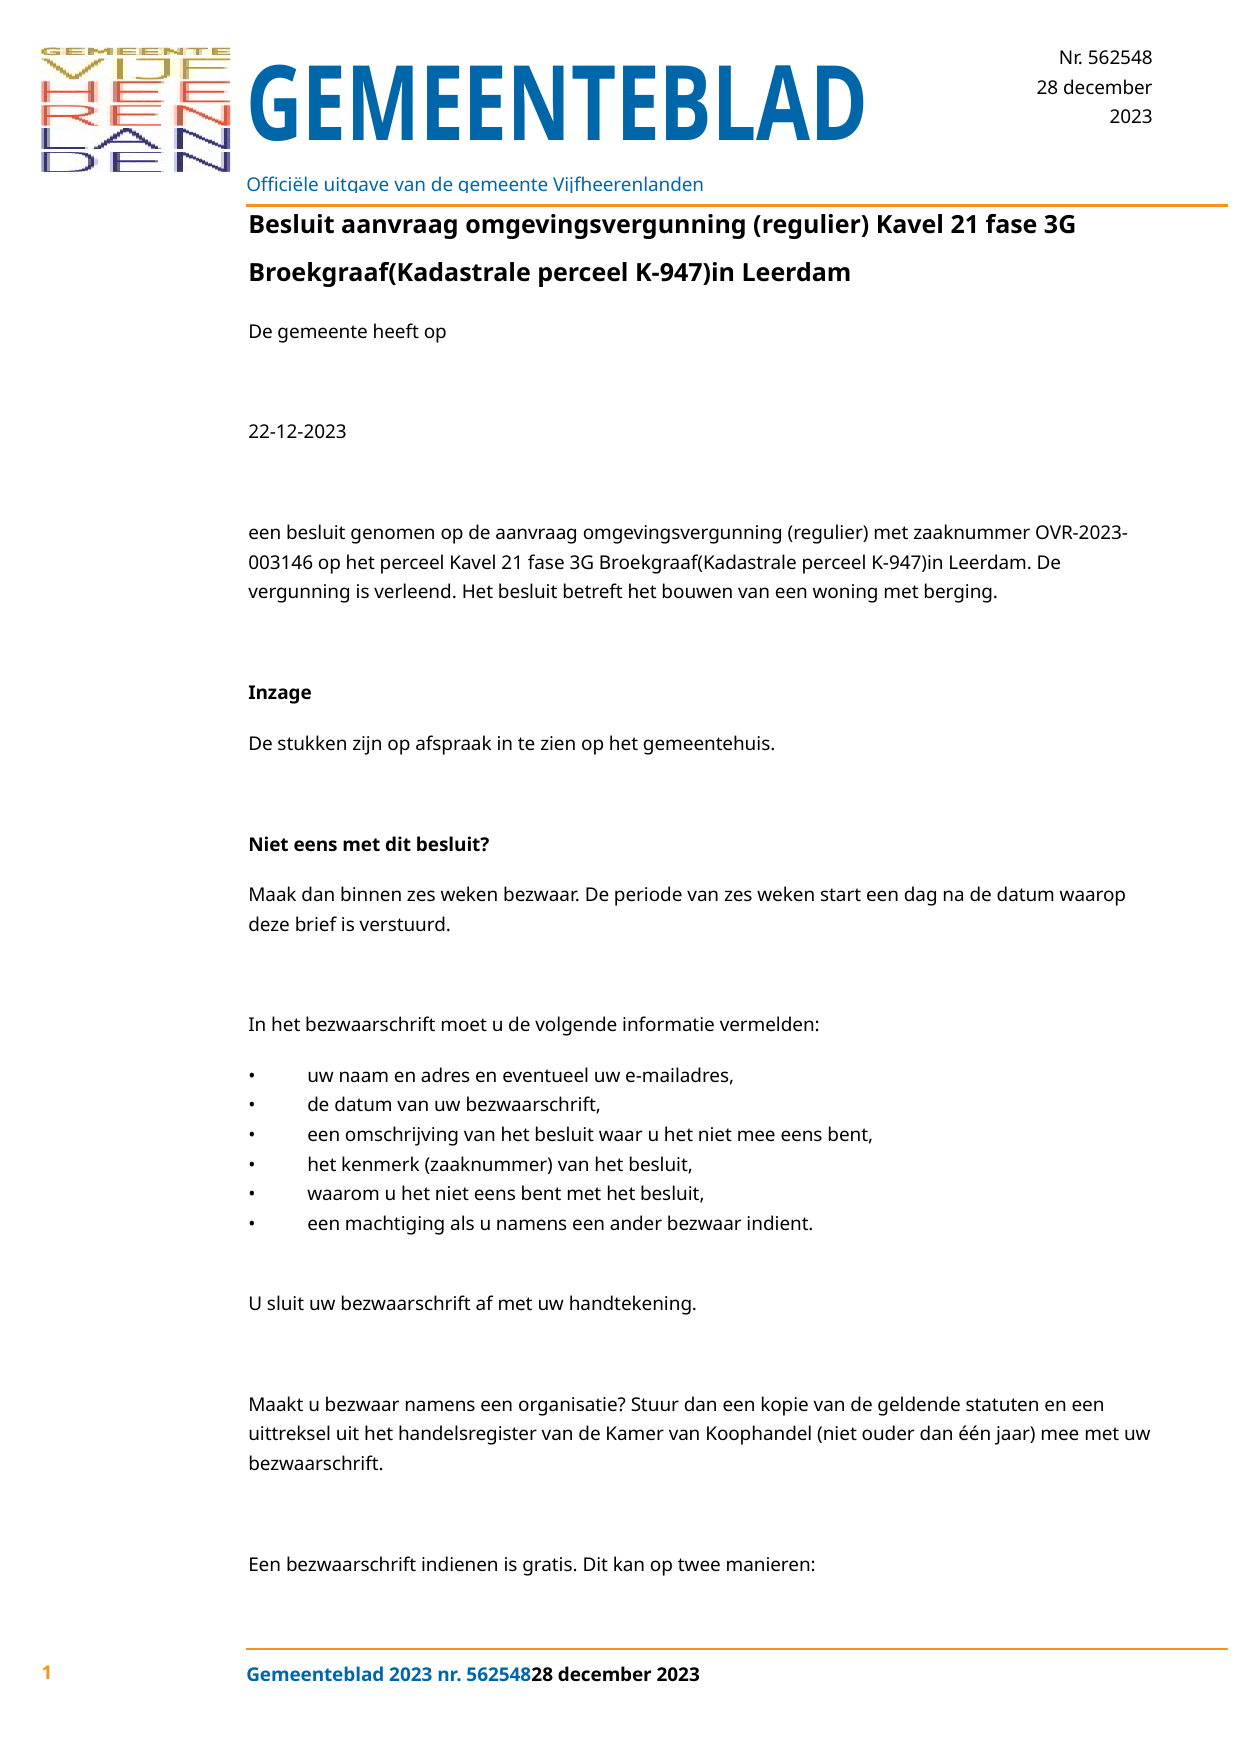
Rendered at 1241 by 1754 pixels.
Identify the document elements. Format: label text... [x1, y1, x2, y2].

text 22-12-2023 [248, 419, 1152, 444]
text een besluit genomen op de aanvraag omgevingsvergunning (regulier) met zaaknummer OVR-2023-003146 op het perceel Kavel 21 fase 3G Broekgraaf(Kadastrale perceel K-947)in Leerdam. De vergunning is verleend. Het besluit betreft het bouwen van een woning met berging. [248, 519, 1152, 604]
list uw naam en adres en eventueel uw e-mailadres, [248, 1062, 1152, 1088]
text De gemeente heeft op [248, 318, 1152, 344]
list een omschrijving van het besluit waar u het niet mee eens bent, [248, 1121, 1152, 1147]
picture [41, 47, 231, 172]
text Besluit aanvraag omgevingsvergunning (regulier) Kavel 21 fase 3G Broekgraaf(Kadastrale perceel K-947)in Leerdam [248, 207, 1152, 288]
list waarom u het niet eens bent met het besluit, [248, 1180, 1152, 1206]
text Inzage [248, 679, 1152, 705]
text Een bezwaarschrift indienen is gratis. Dit kan op twee manieren: [248, 1551, 1152, 1577]
text De stukken zijn op afspraak in te zien op het gemeentehuis. [248, 730, 1152, 756]
text U sluit uw bezwaarschrift af met uw handtekening. [248, 1290, 1152, 1316]
text Niet eens met dit besluit? [248, 831, 1152, 857]
list het kenmerk (zaaknummer) van het besluit, [248, 1151, 1152, 1177]
list een machtiging als u namens een ander bezwaar indient. [248, 1210, 1152, 1236]
text Maak dan binnen zes weken bezwaar. De periode van zes weken start een dag na de datum waarop deze brief is verstuurd. [248, 881, 1152, 937]
list de datum van uw bezwaarschrift, [248, 1092, 1152, 1117]
text Maakt u bezwaar namens een organisatie? Stuur dan een kopie van de geldende statuten en een uittreksel uit het handelsregister van de Kamer van Koophandel (niet ouder dan één jaar) mee met uw bezwaarschrift. [248, 1391, 1152, 1476]
text In het bezwaarschrift moet u de volgende informatie vermelden: [248, 1012, 1152, 1037]
